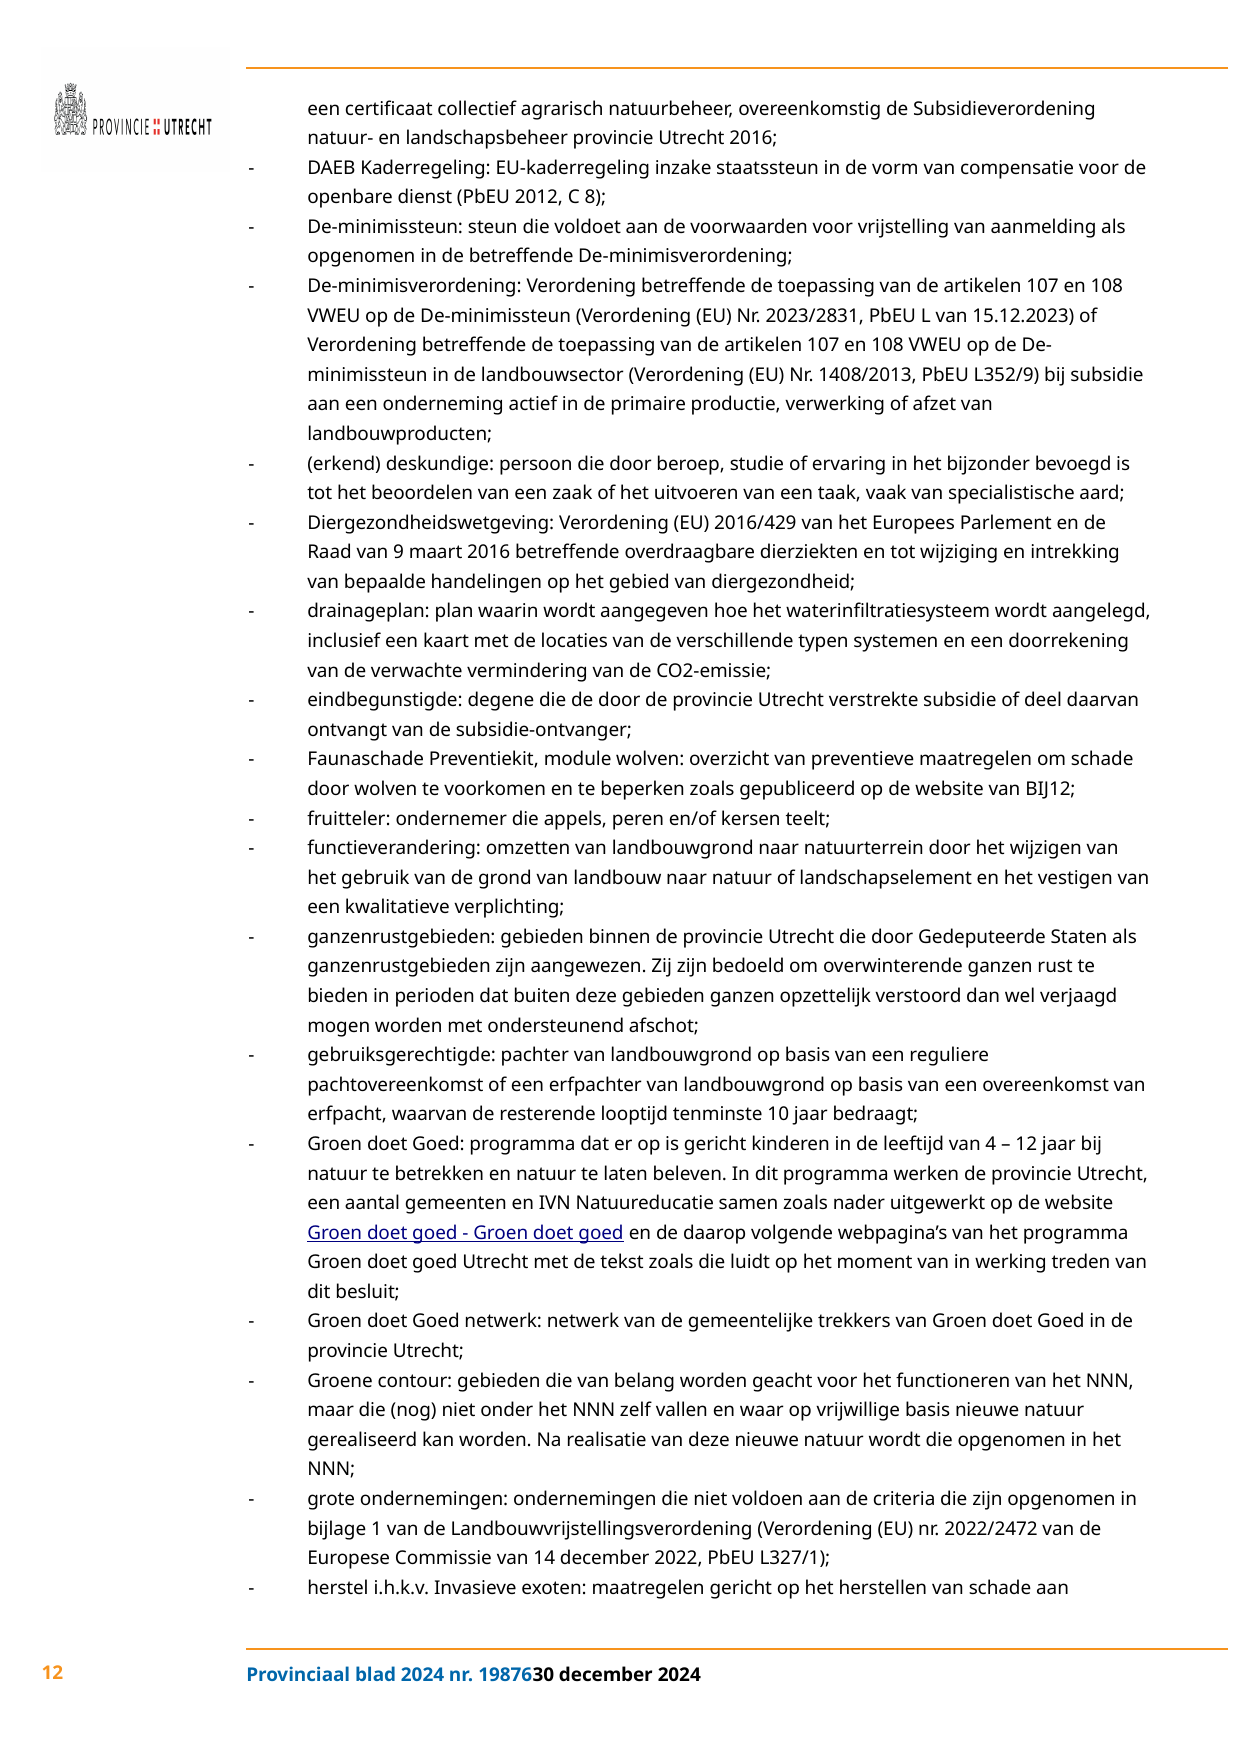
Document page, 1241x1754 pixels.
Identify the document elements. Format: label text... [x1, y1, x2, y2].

list Diergezondheidswetgeving: Verordening (EU) 2016/429 van het Europees Parlement en de Raad van 9 maart 2016 betreffende overdraagbare dierziekten en tot wijziging en intrekking van bepaalde handelingen op het gebied van diergezondheid; [248, 509, 1152, 594]
list De-minimisverordening: Verordening betreffende de toepassing van de artikelen 107 en 108 VWEU op de De-minimissteun (Verordening (EU) Nr. 2023/2831, PbEU L van 15.12.2023) of Verordening betreffende de toepassing van de artikelen 107 en 108 VWEU op de De-minimissteun in de landbouwsector (Verordening (EU) Nr. 1408/2013, PbEU L352/9) bij subsidie aan een onderneming actief in de primaire productie, verwerking of afzet van landbouwproducten; [248, 272, 1152, 446]
list Faunaschade Preventiekit, module wolven: overzicht van preventieve maatregelen om schade door wolven te voorkomen en te beperken zoals gepubliceerd op de website van BIJ12; [248, 746, 1152, 801]
list De-minimissteun: steun die voldoet aan de voorwaarden voor vrijstelling van aanmelding als opgenomen in de betreffende De-minimisverordening; [248, 213, 1152, 268]
list functieverandering: omzetten van landbouwgrond naar natuurterrein door het wijzigen van het gebruik van de grond van landbouw naar natuur of landschapselement en het vestigen van een kwalitatieve verplichting; [248, 834, 1152, 919]
list DAEB Kaderregeling: EU-kaderregeling inzake staatssteun in de vorm van compensatie voor de openbare dienst (PbEU 2012, C 8); [248, 154, 1152, 209]
list ganzenrustgebieden: gebieden binnen de provincie Utrecht die door Gedeputeerde Staten als ganzenrustgebieden zijn aangewezen. Zij zijn bedoeld om overwinterende ganzen rust te bieden in perioden dat buiten deze gebieden ganzen opzettelijk verstoord dan wel verjaagd mogen worden met ondersteunend afschot; [248, 923, 1152, 1038]
picture [41, 47, 231, 172]
list fruitteler: ondernemer die appels, peren en/of kersen teelt; [248, 805, 1152, 831]
list Groen doet Goed: programma dat er op is gericht kinderen in de leeftijd van 4 – 12 jaar bij natuur te betrekken en natuur te laten beleven. In dit programma werken de provincie Utrecht, een aantal gemeenten en IVN Natuureducatie samen zoals nader uitgewerkt op de website Groen doet goed - Groen doet goed en de daarop volgende webpagina’s van het programma Groen doet goed Utrecht met de tekst zoals die luidt op het moment van in werking treden van dit besluit; [248, 1130, 1152, 1304]
list herstel i.h.k.v. Invasieve exoten: maatregelen gericht op het herstellen van schade aan [248, 1574, 1152, 1600]
list eindbegunstigde: degene die de door de provincie Utrecht verstrekte subsidie of deel daarvan ontvangt van de subsidie-ontvanger; [248, 686, 1152, 742]
list drainageplan: plan waarin wordt aangegeven hoe het waterinfiltratiesysteem wordt aangelegd, inclusief een kaart met de locaties van de verschillende typen systemen en een doorrekening van de verwachte vermindering van de CO2-emissie; [248, 598, 1152, 683]
list Groen doet Goed netwerk: netwerk van de gemeentelijke trekkers van Groen doet Goed in de provincie Utrecht; [248, 1308, 1152, 1363]
list grote ondernemingen: ondernemingen die niet voldoen aan de criteria die zijn opgenomen in bijlage 1 van de Landbouwvrijstellingsverordening (Verordening (EU) nr. 2022/2472 van de Europese Commissie van 14 december 2022, PbEU L327/1); [248, 1485, 1152, 1570]
list (erkend) deskundige: persoon die door beroep, studie of ervaring in het bijzonder bevoegd is tot het beoordelen van een zaak of het uitvoeren van een taak, vaak van specialistische aard; [248, 450, 1152, 505]
list Groene contour: gebieden die van belang worden geacht voor het functioneren van het NNN, maar die (nog) niet onder het NNN zelf vallen en waar op vrijwillige basis nieuwe natuur gerealiseerd kan worden. Na realisatie van deze nieuwe natuur wordt die opgenomen in het NNN; [248, 1367, 1152, 1481]
list gebruiksgerechtigde: pachter van landbouwgrond op basis van een reguliere pachtovereenkomst of een erfpachter van landbouwgrond op basis van een overeenkomst van erfpacht, waarvan de resterende looptijd tenminste 10 jaar bedraagt; [248, 1041, 1152, 1126]
list een certificaat collectief agrarisch natuurbeheer, overeenkomstig de Subsidieverordening natuur- en landschapsbeheer provincie Utrecht 2016; [248, 95, 1152, 150]
